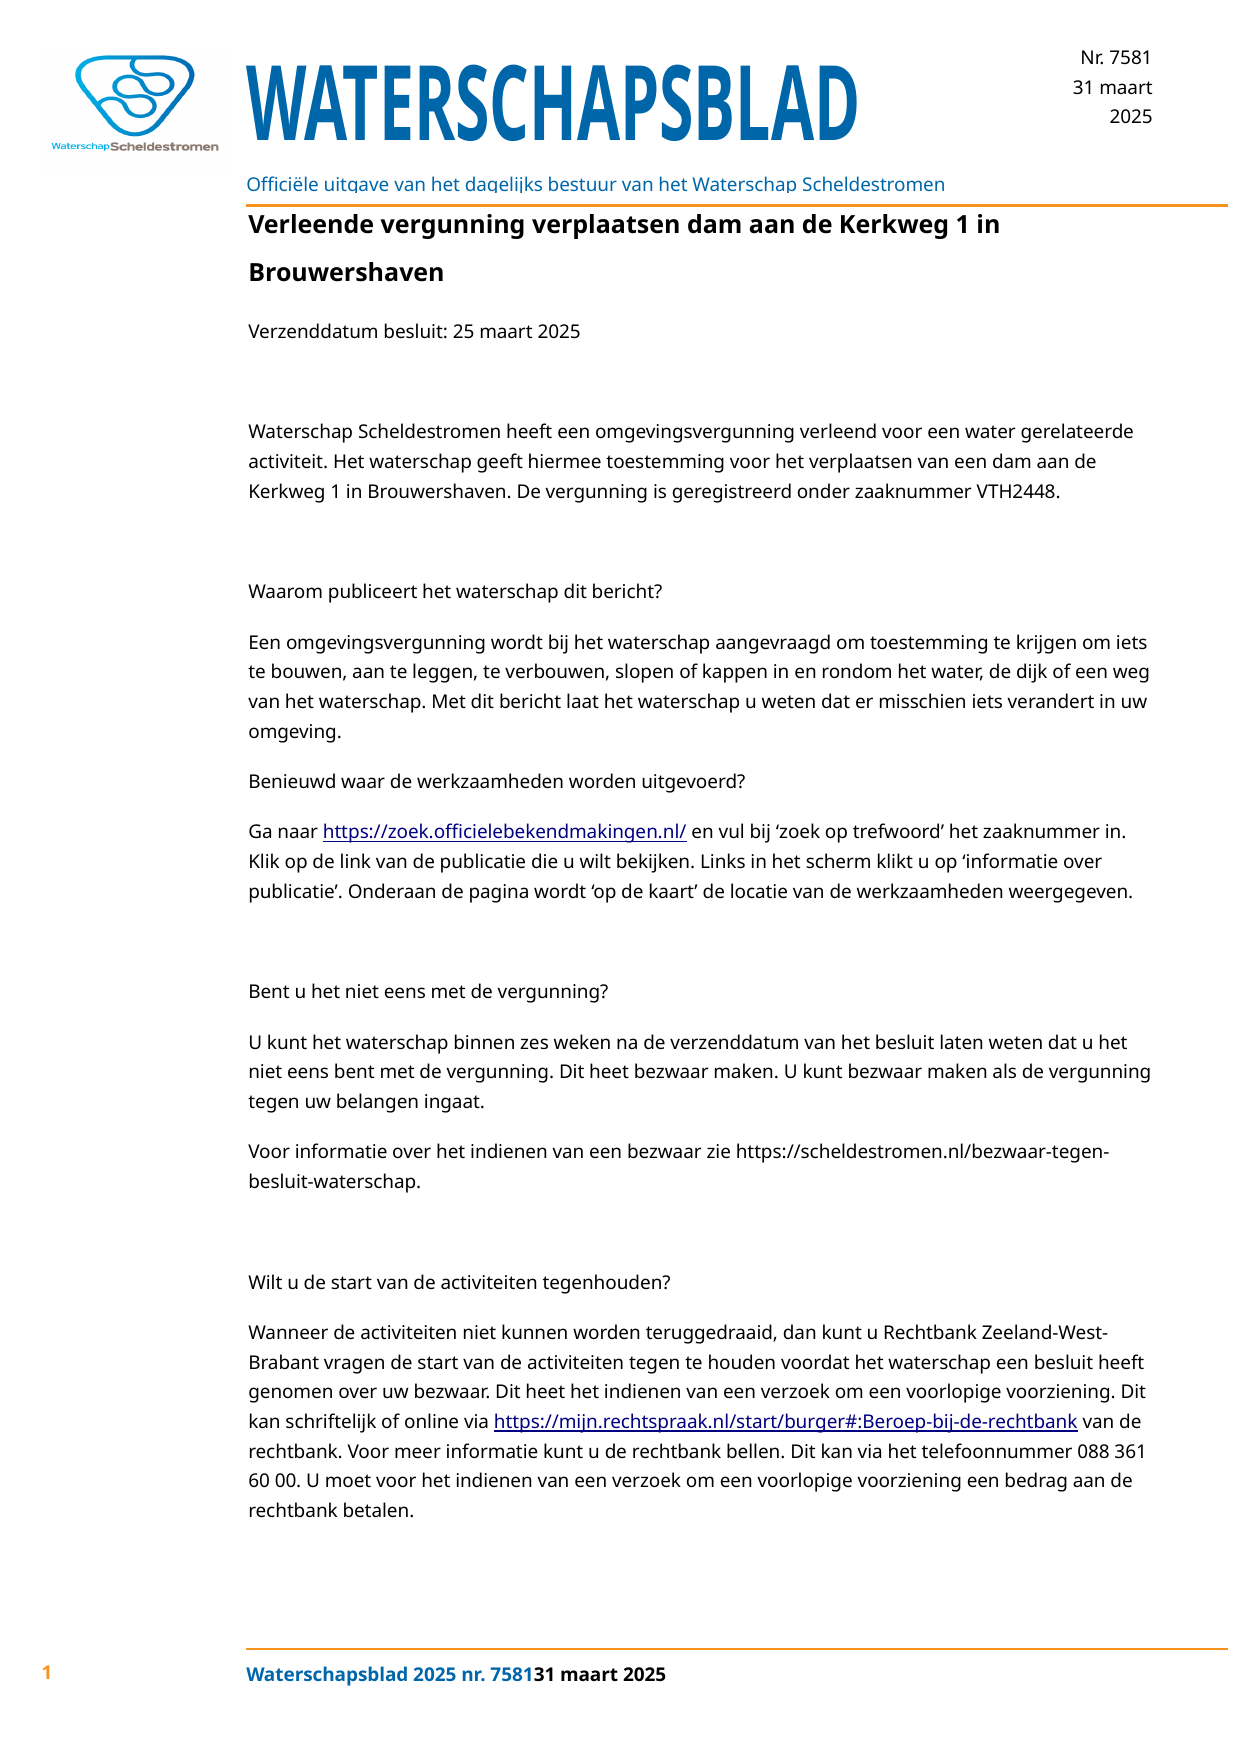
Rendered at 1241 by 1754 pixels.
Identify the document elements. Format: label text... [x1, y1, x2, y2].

text Benieuwd waar de werkzaamheden worden uitgevoerd? [248, 768, 1152, 794]
text Ga naar https://zoek.officielebekendmakingen.nl/ en vul bij ‘zoek op trefwoord’ het zaaknummer in. Klik op de link van de publicatie die u wilt bekijken. Links in het scherm klikt u op ‘informatie over publicatie’. Onderaan de pagina wordt ‘op de kaart’ de locatie van de werkzaamheden weergegeven. [248, 819, 1152, 904]
text Voor informatie over het indienen van een bezwaar zie https://scheldestromen.nl/bezwaar-tegen-besluit-waterschap. [248, 1139, 1152, 1194]
picture [41, 47, 231, 172]
text Verzenddatum besluit: 25 maart 2025 [248, 318, 1152, 344]
text Verleende vergunning verplaatsen dam aan de Kerkweg 1 in Brouwershaven [248, 207, 1152, 288]
text Waarom publiceert het waterschap dit bericht? [248, 579, 1152, 604]
text U kunt het waterschap binnen zes weken na de verzenddatum van het besluit laten weten dat u het niet eens bent met de vergunning. Dit heet bezwaar maken. U kunt bezwaar maken als de vergunning tegen uw belangen ingaat. [248, 1029, 1152, 1114]
text Wilt u de start van de activiteiten tegenhouden? [248, 1269, 1152, 1295]
text Waterschap Scheldestromen heeft een omgevingsvergunning verleend voor een water gerelateerde activiteit. Het waterschap geeft hiermee toestemming voor het verplaatsen van een dam aan de Kerkweg 1 in Brouwershaven. De vergunning is geregistreerd onder zaaknummer VTH2448. [248, 419, 1152, 504]
text Een omgevingsvergunning wordt bij het waterschap aangevraagd om toestemming te krijgen om iets te bouwen, aan te leggen, te verbouwen, slopen of kappen in en rondom het water, de dijk of een weg van het waterschap. Met dit bericht laat het waterschap u weten dat er misschien iets verandert in uw omgeving. [248, 629, 1152, 744]
text Wanneer de activiteiten niet kunnen worden teruggedraaid, dan kunt u Rechtbank Zeeland-West-Brabant vragen de start van de activiteiten tegen te houden voordat het waterschap een besluit heeft genomen over uw bezwaar. Dit heet het indienen van een verzoek om een voorlopige voorziening. Dit kan schriftelijk of online via https://mijn.rechtspraak.nl/start/burger#:Beroep-bij-de-rechtbank van de rechtbank. Voor meer informatie kunt u de rechtbank bellen. Dit kan via het telefoonnummer 088 361 60 00. U moet voor het indienen van een verzoek om een voorlopige voorziening een bedrag aan de rechtbank betalen. [248, 1319, 1152, 1523]
text Bent u het niet eens met de vergunning? [248, 979, 1152, 1004]
